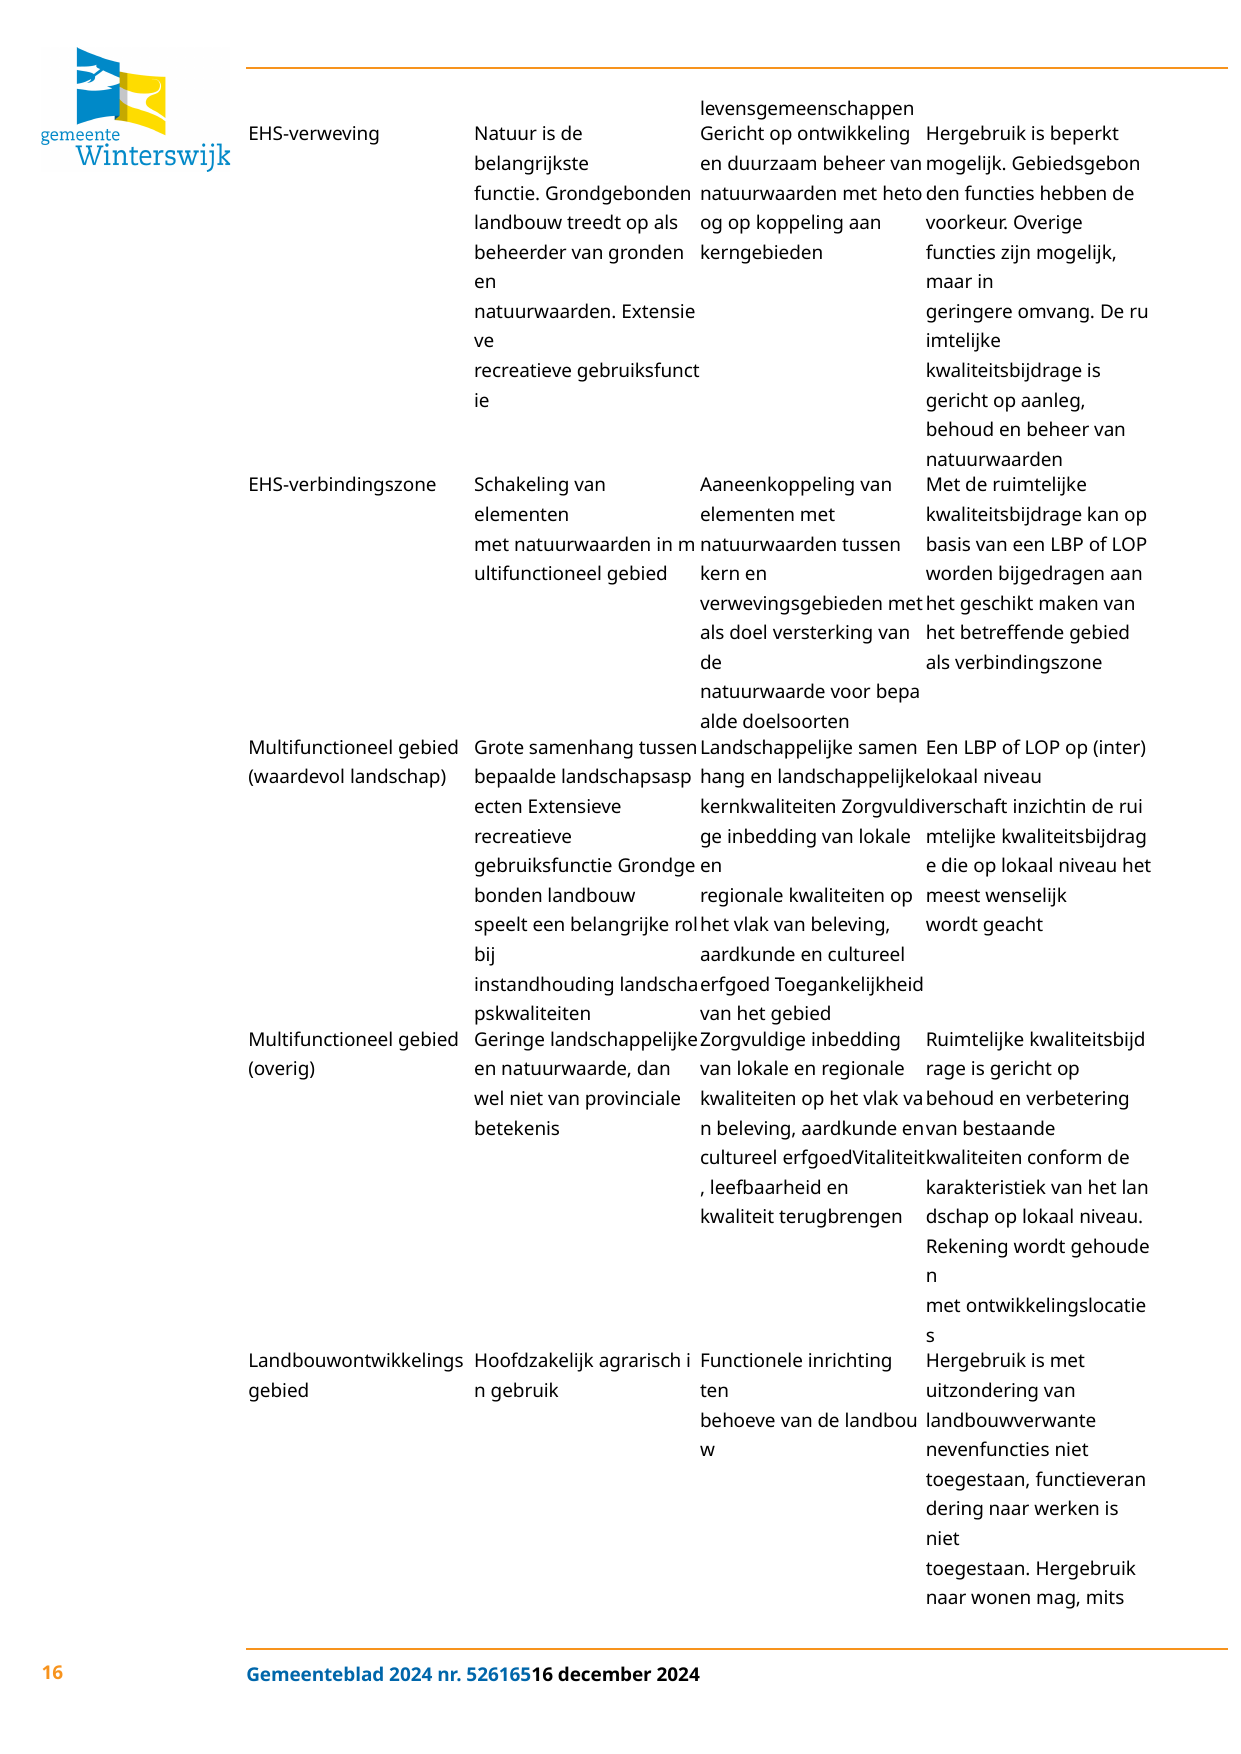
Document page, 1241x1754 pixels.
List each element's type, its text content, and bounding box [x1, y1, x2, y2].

table_cell EHS-verweving [248, 121, 474, 472]
table_cell Grote samenhang tussen bepaalde landschapsaspecten Extensieve recreatieve gebruiksfunctie Grondgebonden landbouw speelt een belangrijke rol bij instandhouding landschapskwaliteiten [474, 734, 700, 1026]
table_cell Hergebruik is beperkt mogelijk. Gebiedsgebonden functies hebben de voorkeur. Overige functies zijn mogelijk, maar in geringere omvang. De ruimtelijke kwaliteitsbijdrage is gericht op aanleg, behoud en beheer van natuurwaarden [926, 121, 1152, 472]
table_cell Schakeling van elementen met natuurwaarden in multifunctioneel gebied [474, 472, 700, 734]
table_cell Gericht op ontwikkeling en duurzaam beheer van natuurwaarden met hetoog op koppeling aan kerngebieden [700, 121, 926, 472]
table_cell Zorgvuldige inbedding van lokale en regionale kwaliteiten op het vlak van beleving, aardkunde en cultureel erfgoedVitaliteit, leefbaarheid en kwaliteit terugbrengen [700, 1026, 926, 1348]
table_cell Landbouwontwikkelingsgebied [248, 1348, 474, 1610]
table_cell EHS-verbindingszone [248, 472, 474, 734]
table_cell Hoofdzakelijk agrarisch in gebruik [474, 1348, 700, 1610]
table_cell levensgemeenschappen [700, 95, 926, 121]
table_cell Met de ruimtelijke kwaliteitsbijdrage kan op basis van een LBP of LOP worden bijgedragen aan het geschikt maken van het betreffende gebied als verbindingszone [926, 472, 1152, 734]
table_cell Ruimtelijke kwaliteitsbijdrage is gericht op behoud en verbetering van bestaande kwaliteiten conform de karakteristiek van het landschap op lokaal niveau. Rekening wordt gehouden met ontwikkelingslocaties [926, 1026, 1152, 1348]
table_cell Hergebruik is met uitzondering van landbouwverwante nevenfuncties niet toegestaan, functieverandering naar werken is niet toegestaan. Hergebruik naar wonen mag, mits [926, 1348, 1152, 1610]
table_cell Aaneenkoppeling van elementen met natuurwaarden tussen kern en verwevingsgebieden met als doel versterking van de natuurwaarde voor bepaalde doelsoorten [700, 472, 926, 734]
table_cell Geringe landschappelijke en natuurwaarde, dan wel niet van provinciale betekenis [474, 1026, 700, 1348]
table_cell Functionele inrichting ten behoeve van de landbouw [700, 1348, 926, 1610]
table_cell Landschappelijke samenhang en landschappelijke kernkwaliteiten Zorgvuldige inbedding van lokale en regionale kwaliteiten op het vlak van beleving, aardkunde en cultureel erfgoed Toegankelijkheid van het gebied [700, 734, 926, 1026]
picture [225, 153, 231, 162]
table_cell Multifunctioneel gebied (waardevol landschap) [248, 734, 474, 1026]
table_cell Multifunctioneel gebied (overig) [248, 1026, 474, 1348]
table_cell Een LBP of LOP op (inter) lokaal niveau verschaft inzichtin de ruimtelijke kwaliteitsbijdrage die op lokaal niveau het meest wenselijk wordt geacht [926, 734, 1152, 1026]
table_cell [474, 95, 700, 121]
picture [41, 47, 231, 172]
table_cell [248, 95, 474, 121]
table_cell Natuur is de belangrijkste functie. Grondgebonden landbouw treedt op als beheerder van gronden en natuurwaarden. Extensieve recreatieve gebruiksfunctie [474, 121, 700, 472]
table_cell [926, 95, 1152, 121]
